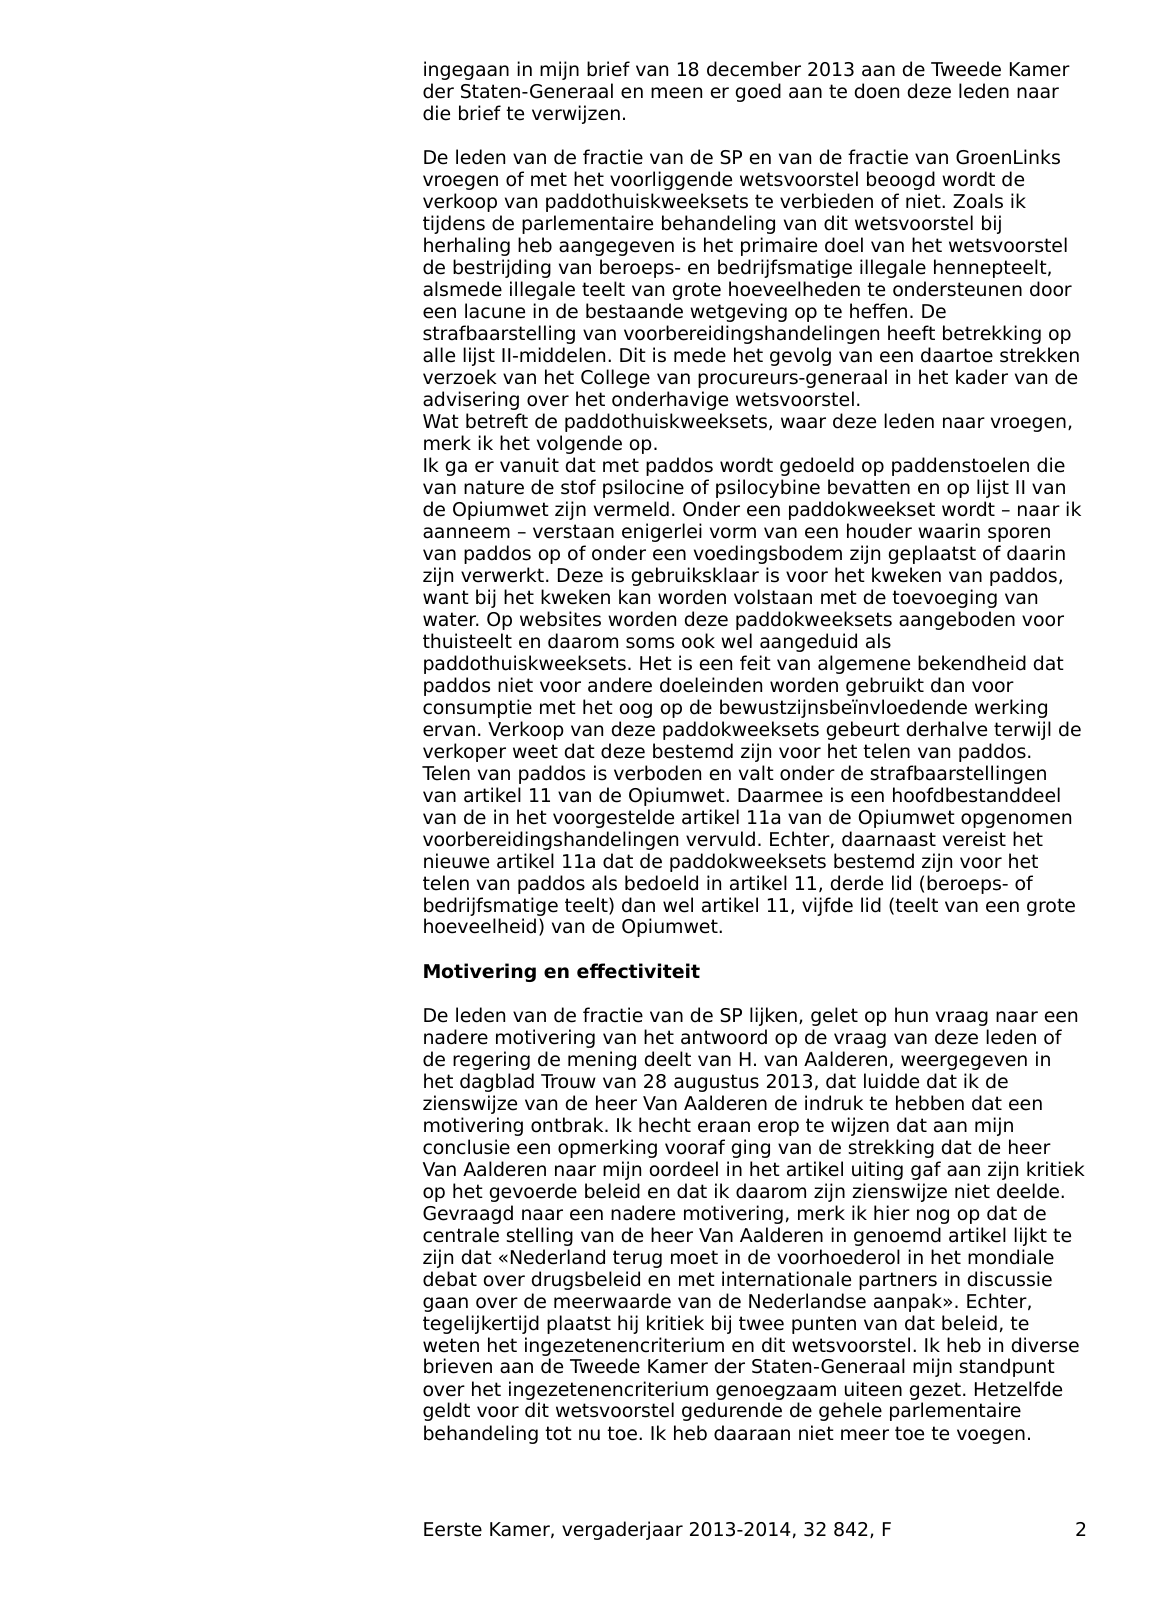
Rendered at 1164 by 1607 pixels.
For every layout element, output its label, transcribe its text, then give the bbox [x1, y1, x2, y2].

text Ik ga er vanuit dat met paddos wordt gedoeld op paddenstoelen die van nature de stof psilocine of psilocybine bevatten en op lijst II van de Opiumwet zijn vermeld. Onder een paddokweekset wordt – naar ik aanneem – verstaan enigerlei vorm van een houder waarin sporen van paddos op of onder een voedingsbodem zijn geplaatst of daarin zijn verwerkt. Deze is gebruiksklaar is voor het kweken van paddos, want bij het kweken kan worden volstaan met de toevoeging van water. Op websites worden deze paddokweeksets aangeboden voor thuisteelt en daarom soms ook wel aangeduid als paddothuiskweeksets. Het is een feit van algemene bekendheid dat paddos niet voor andere doeleinden worden gebruikt dan voor consumptie met het oog op de bewustzijnsbeïnvloedende werking ervan. Verkoop van deze paddokweeksets gebeurt derhalve terwijl de verkoper weet dat deze bestemd zijn voor het telen van paddos. Telen van paddos is verboden en valt onder de strafbaarstellingen van artikel 11 van de Opiumwet. Daarmee is een hoofdbestanddeel van de in het voorgestelde artikel 11a van de Opiumwet opgenomen voorbereidingshandelingen vervuld. Echter, daarnaast vereist het nieuwe artikel 11a dat de paddokweeksets bestemd zijn voor het telen van paddos als bedoeld in artikel 11, derde lid (beroeps- of bedrijfsmatige teelt) dan wel artikel 11, vijfde lid (teelt van een grote hoeveelheid) van de Opiumwet. [422, 455, 1087, 938]
text De leden van de fractie van de SP en van de fractie van GroenLinks vroegen of met het voorliggende wetsvoorstel beoogd wordt de verkoop van paddothuiskweeksets te verbieden of niet. Zoals ik tijdens de parlementaire behandeling van dit wetsvoorstel bij herhaling heb aangegeven is het primaire doel van het wetsvoorstel de bestrijding van beroeps- en bedrijfsmatige illegale hennepteelt, alsmede illegale teelt van grote hoeveelheden te ondersteunen door een lacune in de bestaande wetgeving op te heffen. De strafbaarstelling van voorbereidingshandelingen heeft betrekking op alle lijst II-middelen. Dit is mede het gevolg van een daartoe strekken verzoek van het College van procureurs-generaal in het kader van de advisering over het onderhavige wetsvoorstel. [422, 147, 1087, 411]
text ingegaan in mijn brief van 18 december 2013 aan de Tweede Kamer der Staten-Generaal en meen er goed aan te doen deze leden naar die brief te verwijzen. [422, 59, 1087, 125]
text Wat betreft de paddothuiskweeksets, waar deze leden naar vroegen, merk ik het volgende op. [422, 411, 1087, 455]
text De leden van de fractie van de SP lijken, gelet op hun vraag naar een nadere motivering van het antwoord op de vraag van deze leden of de regering de mening deelt van H. van Aalderen, weergegeven in het dagblad Trouw van 28 augustus 2013, dat luidde dat ik de zienswijze van de heer Van Aalderen de indruk te hebben dat een motivering ontbrak. Ik hecht eraan erop te wijzen dat aan mijn conclusie een opmerking vooraf ging van de strekking dat de heer Van Aalderen naar mijn oordeel in het artikel uiting gaf aan zijn kritiek op het gevoerde beleid en dat ik daarom zijn zienswijze niet deelde. Gevraagd naar een nadere motivering, merk ik hier nog op dat de centrale stelling van de heer Van Aalderen in genoemd artikel lijkt te zijn dat «Nederland terug moet in de voorhoederol in het mondiale debat over drugsbeleid en met internationale partners in discussie gaan over de meerwaarde van de Nederlandse aanpak». Echter, tegelijkertijd plaatst hij kritiek bij twee punten van dat beleid, te weten het ingezetenencriterium en dit wetsvoorstel. Ik heb in diverse brieven aan de Tweede Kamer der Staten-Generaal mijn standpunt over het ingezetenencriterium genoegzaam uiteen gezet. Hetzelfde geldt voor dit wetsvoorstel gedurende de gehele parlementaire behandeling tot nu toe. Ik heb daaraan niet meer toe te voegen. [422, 1005, 1087, 1444]
subtitle Motivering en effectiviteit [422, 961, 1087, 983]
